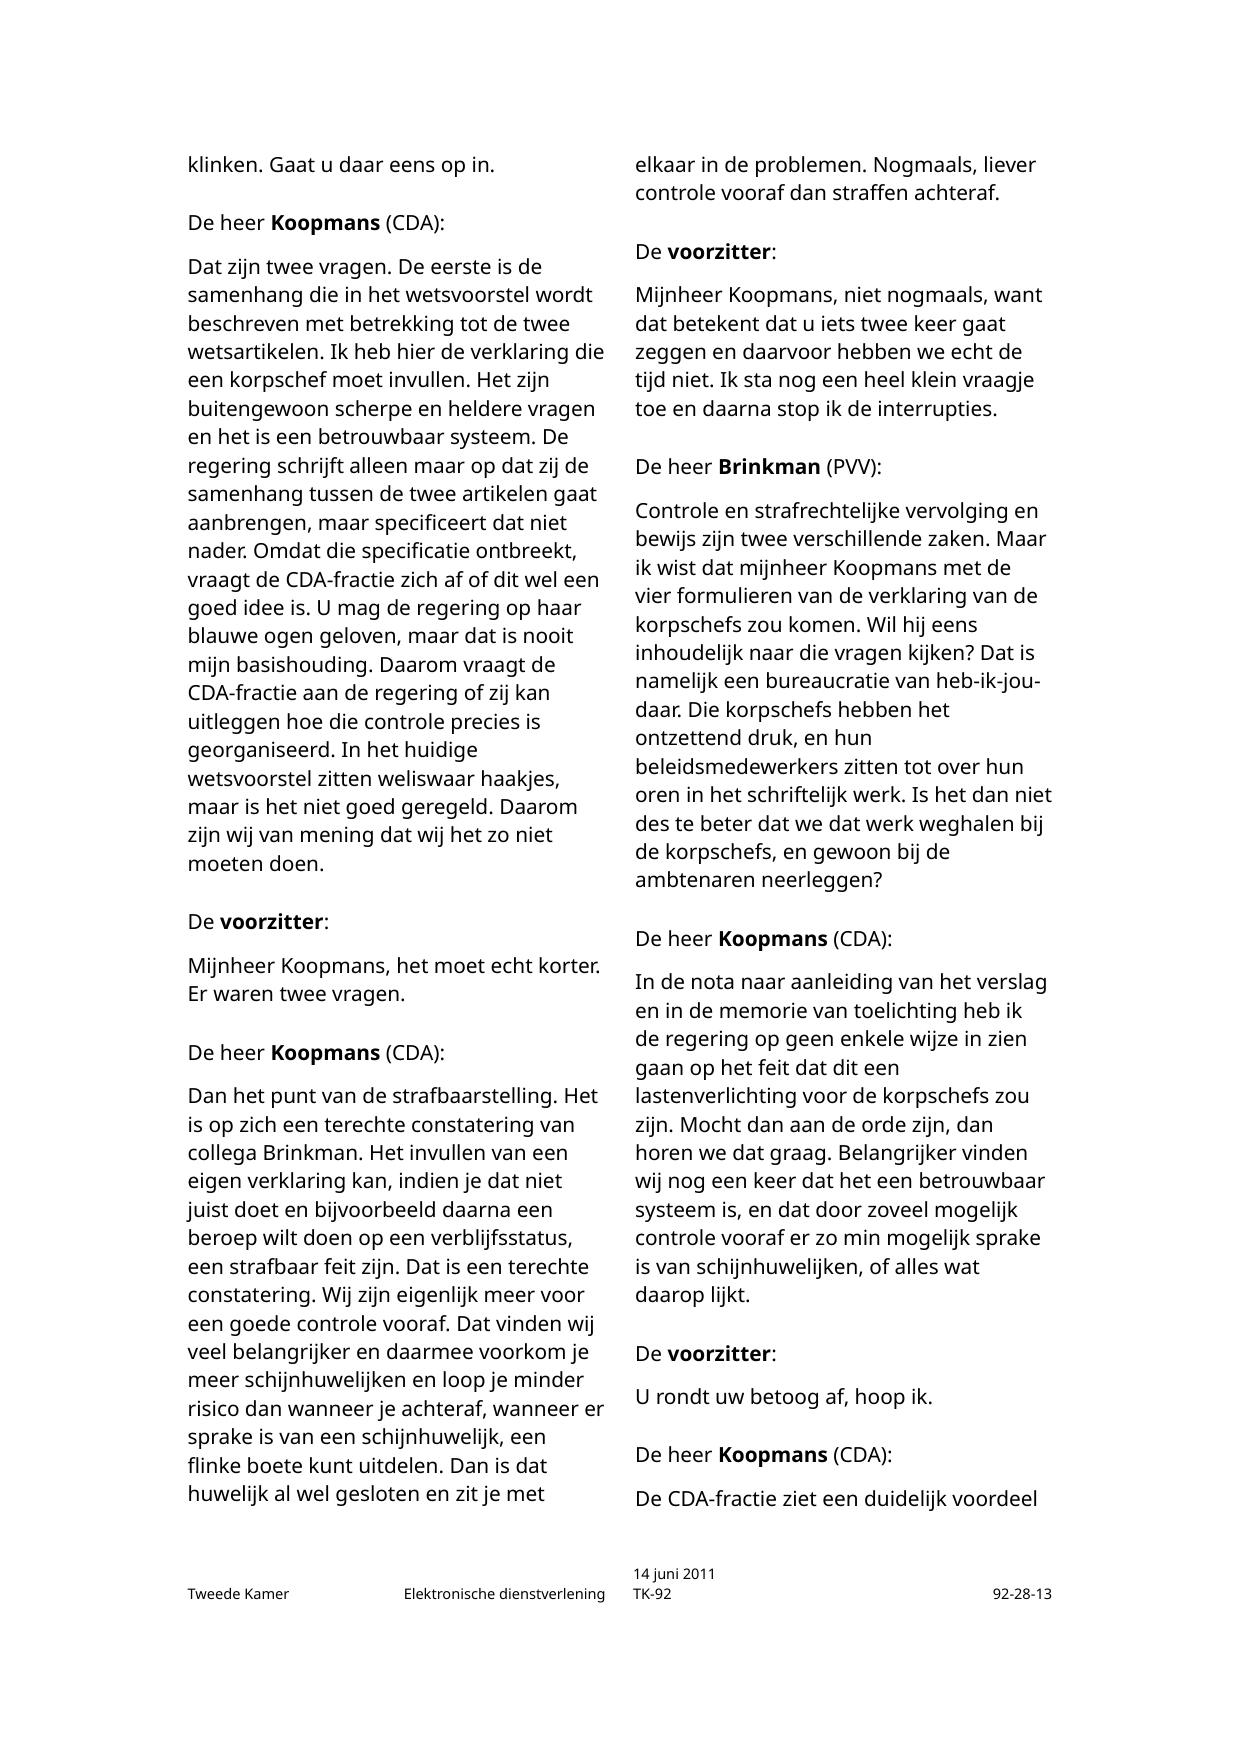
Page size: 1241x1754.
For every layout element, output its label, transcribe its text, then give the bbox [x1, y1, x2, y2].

text Controle en strafrechtelijke vervolging en bewijs zijn twee verschillende zaken. Maar ik wist dat mijnheer Koopmans met de vier formulieren van de verklaring van de korpschefs zou komen. Wil hij eens inhoudelijk naar die vragen kijken? Dat is namelijk een bureaucratie van heb-ik-jou-daar. Die korpschefs hebben het ontzettend druk, en hun beleidsmedewerkers zitten tot over hun oren in het schriftelijk werk. Is het dan niet des te beter dat we dat werk weghalen bij de korpschefs, en gewoon bij de ambtenaren neerleggen? [635, 496, 1053, 894]
text De heer Brinkman (PVV): [635, 452, 1053, 481]
text Dat zijn twee vragen. De eerste is de samenhang die in het wetsvoorstel wordt beschreven met betrekking tot de twee wetsartikelen. Ik heb hier de verklaring die een korpschef moet invullen. Het zijn buitengewoon scherpe en heldere vragen en het is een betrouwbaar systeem. De regering schrijft alleen maar op dat zij de samenhang tussen de twee artikelen gaat aanbrengen, maar specificeert dat niet nader. Omdat die specificatie ontbreekt, vraagt de CDA-fractie zich af of dit wel een goed idee is. U mag de regering op haar blauwe ogen geloven, maar dat is nooit mijn basishouding. Daarom vraagt de CDA-fractie aan de regering of zij kan uitleggen hoe die controle precies is georganiseerd. In het huidige wetsvoorstel zitten weliswaar haakjes, maar is het niet goed geregeld. Daarom zijn wij van mening dat wij het zo niet moeten doen. [187, 252, 605, 877]
text De CDA-fractie ziet een duidelijk voordeel [635, 1484, 1053, 1512]
text De heer Koopmans (CDA): [635, 1441, 1053, 1469]
text De heer Koopmans (CDA): [187, 1038, 605, 1066]
text Dan het punt van de strafbaarstelling. Het is op zich een terechte constatering van collega Brinkman. Het invullen van een eigen verklaring kan, indien je dat niet juist doet en bijvoorbeeld daarna een beroep wilt doen op een verblijfsstatus, een strafbaar feit zijn. Dat is een terechte constatering. Wij zijn eigenlijk meer voor een goede controle vooraf. Dat vinden wij veel belangrijker en daarmee voorkom je meer schijnhuwelijken en loop je minder risico dan wanneer je achteraf, wanneer er sprake is van een schijnhuwelijk, een flinke boete kunt uitdelen. Dan is dat huwelijk al wel gesloten en zit je met [187, 1081, 605, 1508]
text klinken. Gaat u daar eens op in. [187, 150, 605, 178]
text Mijnheer Koopmans, het moet echt korter. Er waren twee vragen. [187, 951, 605, 1008]
text In de nota naar aanleiding van het verslag en in de memorie van toelichting heb ik de regering op geen enkele wijze in zien gaan op het feit dat dit een lastenverlichting voor de korpschefs zou zijn. Mocht dan aan de orde zijn, dan horen we dat graag. Belangrijker vinden wij nog een keer dat het een betrouwbaar systeem is, en dat door zoveel mogelijk controle vooraf er zo min mogelijk sprake is van schijnhuwelijken, of alles wat daarop lijkt. [635, 967, 1053, 1309]
text elkaar in de problemen. Nogmaals, liever controle vooraf dan straffen achteraf. [635, 150, 1053, 207]
text Mijnheer Koopmans, niet nogmaals, want dat betekent dat u iets twee keer gaat zeggen en daarvoor hebben we echt de tijd niet. Ik sta nog een heel klein vraagje toe en daarna stop ik de interrupties. [635, 280, 1053, 422]
text De heer Koopmans (CDA): [187, 208, 605, 237]
text De voorzitter: [187, 907, 605, 936]
text De voorzitter: [635, 1339, 1053, 1367]
text U rondt uw betoog af, hoop ik. [635, 1382, 1053, 1411]
text De voorzitter: [635, 237, 1053, 265]
text De heer Koopmans (CDA): [635, 924, 1053, 952]
